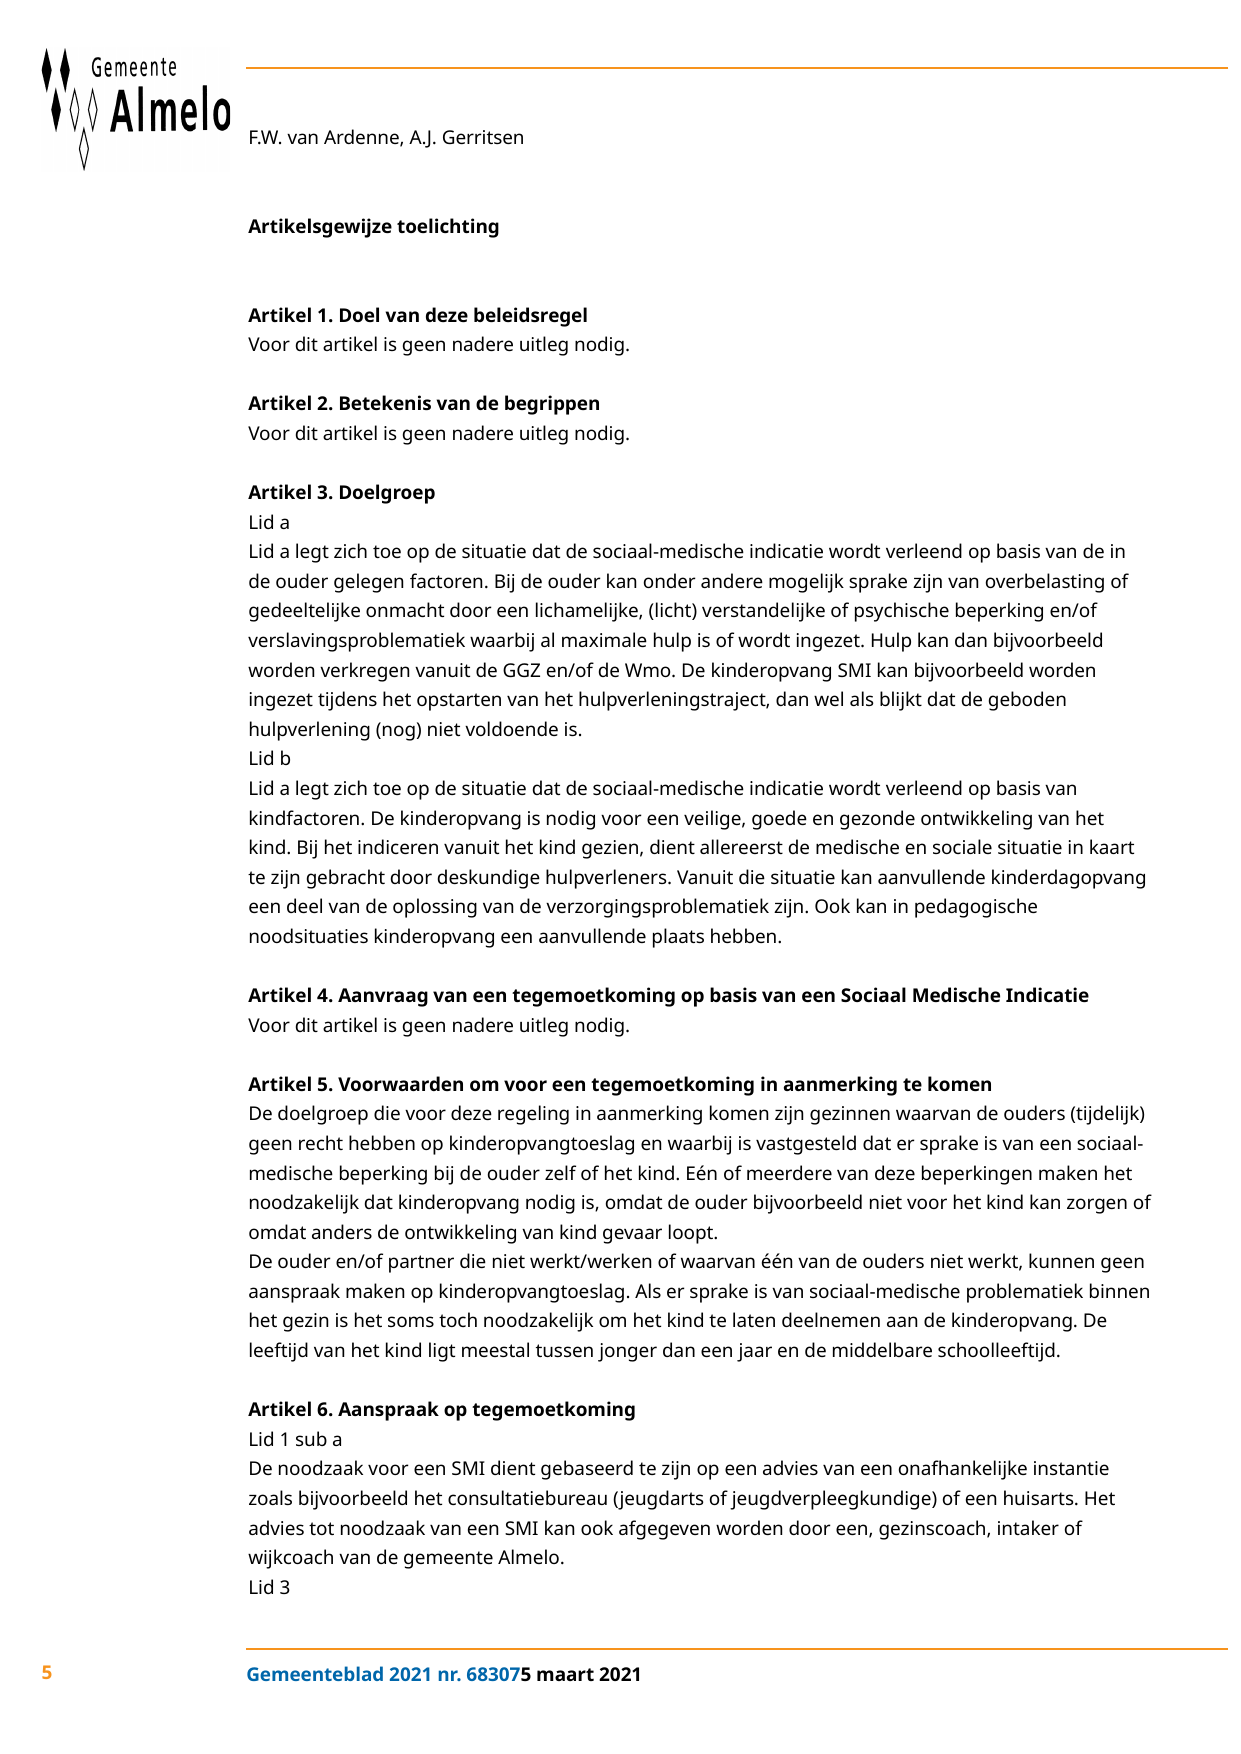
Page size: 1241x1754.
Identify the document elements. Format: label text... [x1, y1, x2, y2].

text Voor dit artikel is geen nadere uitleg nodig. [248, 1012, 1152, 1038]
text F.W. van Ardenne, A.J. Gerritsen [248, 124, 1152, 150]
text Artikel 4. Aanvraag van een tegemoetkoming op basis van een Sociaal Medische Indicatie [248, 982, 1152, 1008]
text Lid a [248, 509, 1152, 535]
text Artikel 6. Aanspraak op tegemoetkoming [248, 1396, 1152, 1422]
text De doelgroep die voor deze regeling in aanmerking komen zijn gezinnen waarvan de ouders (tijdelijk) geen recht hebben op kinderopvangtoeslag en waarbij is vastgesteld dat er sprake is van een sociaal-medische beperking bij de ouder zelf of het kind. Eén of meerdere van deze beperkingen maken het noodzakelijk dat kinderopvang nodig is, omdat de ouder bijvoorbeeld niet voor het kind kan zorgen of omdat anders de ontwikkeling van kind gevaar loopt. [248, 1101, 1152, 1245]
text De noodzaak voor een SMI dient gebaseerd te zijn op een advies van een onafhankelijke instantie zoals bijvoorbeeld het consultatiebureau (jeugdarts of jeugdverpleegkundige) of een huisarts. Het advies tot noodzaak van een SMI kan ook afgegeven worden door een, gezinscoach, intaker of wijkcoach van de gemeente Almelo. [248, 1456, 1152, 1570]
text De ouder en/of partner die niet werkt/werken of waarvan één van de ouders niet werkt, kunnen geen aanspraak maken op kinderopvangtoeslag. Als er sprake is van sociaal-medische problematiek binnen het gezin is het soms toch noodzakelijk om het kind te laten deelnemen aan de kinderopvang. De leeftijd van het kind ligt meestal tussen jonger dan een jaar en de middelbare schoolleeftijd. [248, 1248, 1152, 1363]
text Lid 1 sub a [248, 1426, 1152, 1452]
text Lid a legt zich toe op de situatie dat de sociaal-medische indicatie wordt verleend op basis van kindfactoren. De kinderopvang is nodig voor een veilige, goede en gezonde ontwikkeling van het kind. Bij het indiceren vanuit het kind gezien, dient allereerst de medische en sociale situatie in kaart te zijn gebracht door deskundige hulpverleners. Vanuit die situatie kan aanvullende kinderdagopvang een deel van de oplossing van de verzorgingsproblematiek zijn. Ook kan in pedagogische noodsituaties kinderopvang een aanvullende plaats hebben. [248, 775, 1152, 949]
text Voor dit artikel is geen nadere uitleg nodig. [248, 420, 1152, 446]
text Artikelsgewijze toelichting [248, 213, 1152, 239]
picture [41, 47, 231, 172]
text Artikel 1. Doel van deze beleidsregel [248, 302, 1152, 328]
text Lid 3 [248, 1574, 1152, 1600]
text Lid b [248, 746, 1152, 771]
text Artikel 2. Betekenis van de begrippen [248, 391, 1152, 416]
text Artikel 5. Voorwaarden om voor een tegemoetkoming in aanmerking te komen [248, 1071, 1152, 1097]
text Artikel 3. Doelgroep [248, 479, 1152, 505]
text Voor dit artikel is geen nadere uitleg nodig. [248, 331, 1152, 357]
text Lid a legt zich toe op de situatie dat de sociaal-medische indicatie wordt verleend op basis van de in de ouder gelegen factoren. Bij de ouder kan onder andere mogelijk sprake zijn van overbelasting of gedeeltelijke onmacht door een lichamelijke, (licht) verstandelijke of psychische beperking en/of verslavingsproblematiek waarbij al maximale hulp is of wordt ingezet. Hulp kan dan bijvoorbeeld worden verkregen vanuit de GGZ en/of de Wmo. De kinderopvang SMI kan bijvoorbeeld worden ingezet tijdens het opstarten van het hulpverleningstraject, dan wel als blijkt dat de geboden hulpverlening (nog) niet voldoende is. [248, 538, 1152, 742]
